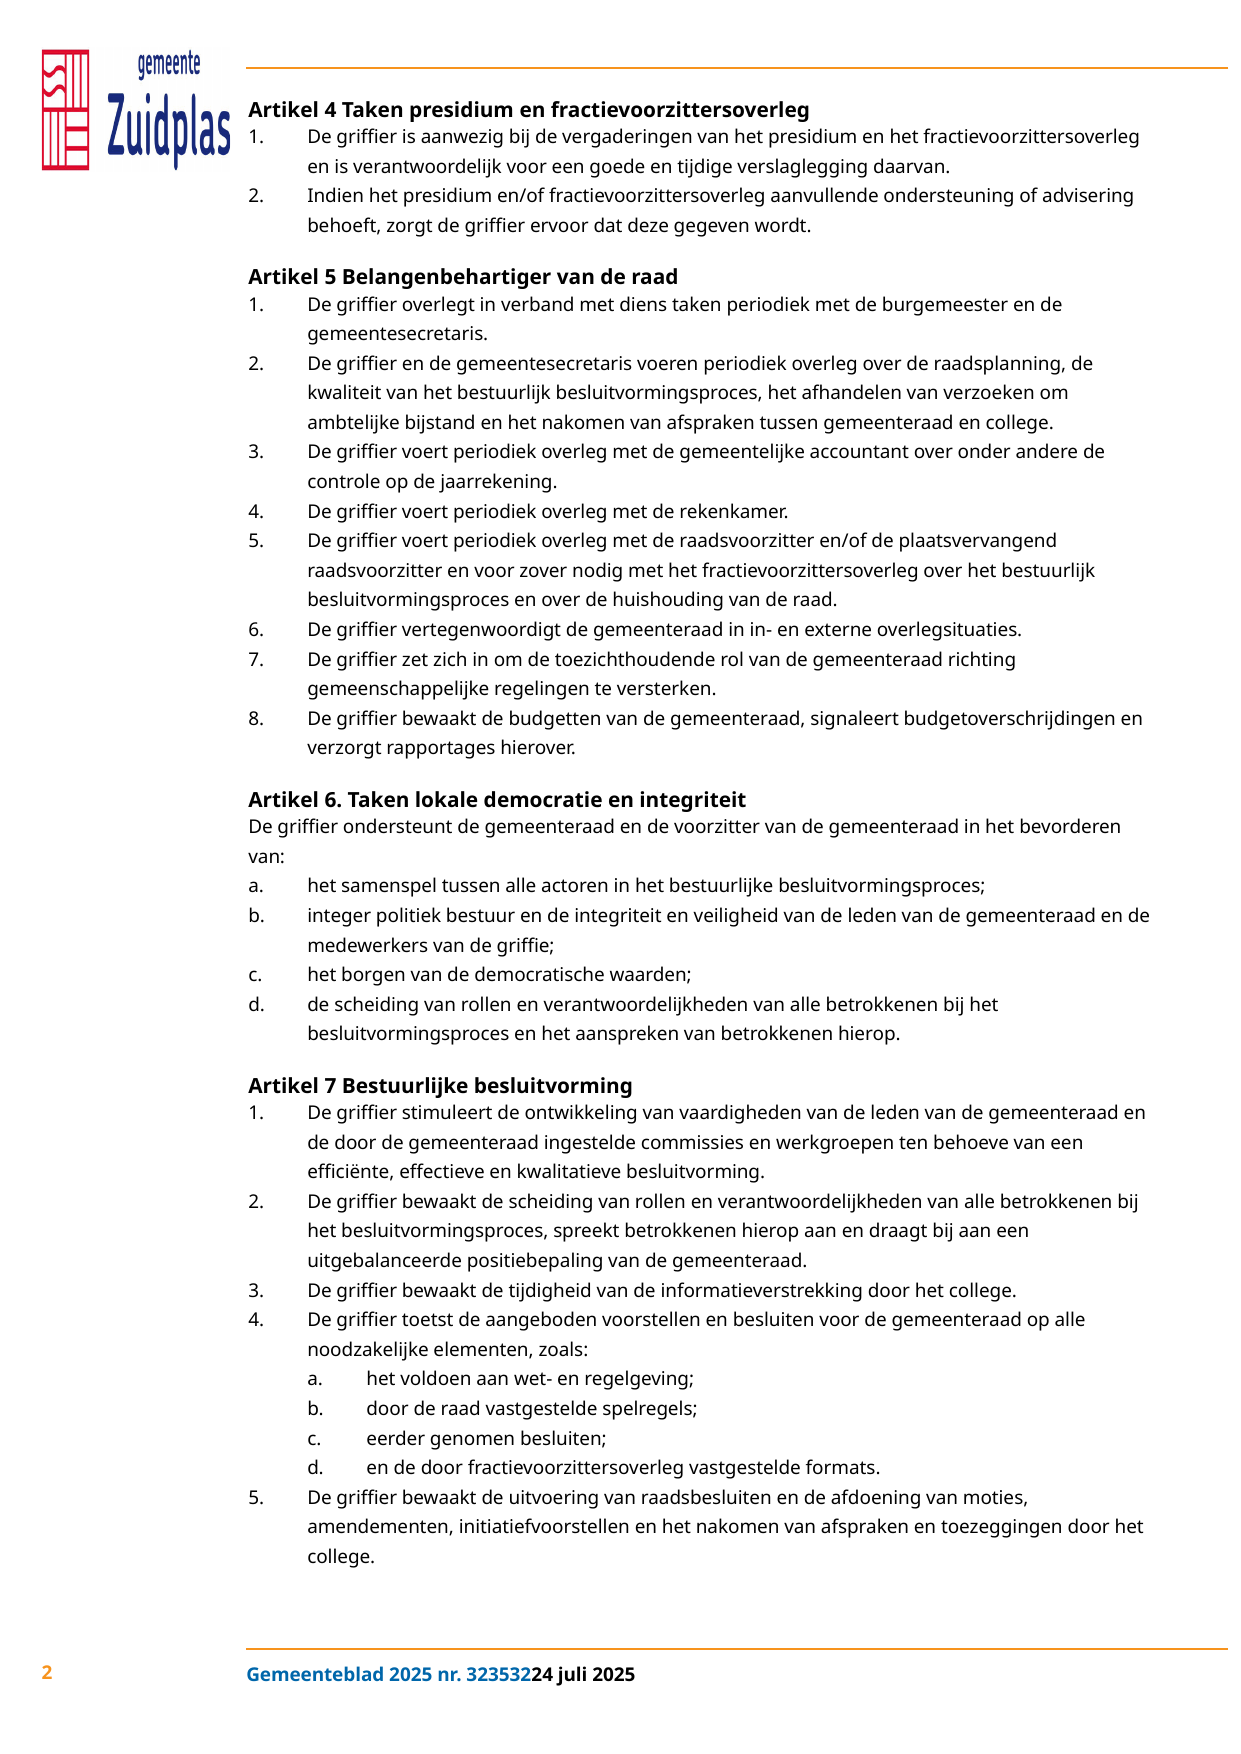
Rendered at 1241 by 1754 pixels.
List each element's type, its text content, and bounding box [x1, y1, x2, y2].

list De griffier bewaakt de tijdigheid van de informatieverstrekking door het college. [248, 1277, 1152, 1303]
list De griffier voert periodiek overleg met de rekenkamer. [248, 498, 1152, 524]
list eerder genomen besluiten; [307, 1425, 1152, 1451]
list de scheiding van rollen en verantwoordelijkheden van alle betrokkenen bij het besluitvormingsproces en het aanspreken van betrokkenen hierop. [248, 991, 1152, 1046]
list De griffier bewaakt de uitvoering van raadsbesluiten en de afdoening van moties, amendementen, initiatiefvoorstellen en het nakomen van afspraken en toezeggingen door het college. [248, 1484, 1152, 1569]
list De griffier toetst de aangeboden voorstellen en besluiten voor de gemeenteraad op alle noodzakelijke elementen, zoals: [248, 1306, 1152, 1362]
list Indien het presidium en/of fractievoorzittersoverleg aanvullende ondersteuning of advisering behoeft, zorgt de griffier ervoor dat deze gegeven wordt. [248, 182, 1152, 238]
list De griffier en de gemeentesecretaris voeren periodiek overleg over de raadsplanning, de kwaliteit van het bestuurlijk besluitvormingsproces, het afhandelen van verzoeken om ambtelijke bijstand en het nakomen van afspraken tussen gemeenteraad en college. [248, 350, 1152, 435]
text Artikel 7 Bestuurlijke besluitvorming [248, 1071, 1152, 1099]
list De griffier bewaakt de budgetten van de gemeenteraad, signaleert budgetoverschrijdingen en verzorgt rapportages hierover. [248, 705, 1152, 760]
text Artikel 5 Belangenbehartiger van de raad [248, 262, 1152, 291]
list De griffier zet zich in om de toezichthoudende rol van de gemeenteraad richting gemeenschappelijke regelingen te versterken. [248, 646, 1152, 701]
text De griffier ondersteunt de gemeenteraad en de voorzitter van de gemeenteraad in het bevorderen van: [248, 813, 1152, 869]
list De griffier voert periodiek overleg met de raadsvoorzitter en/of de plaatsvervangend raadsvoorzitter en voor zover nodig met het fractievoorzittersoverleg over het bestuurlijk besluitvormingsproces en over de huishouding van de raad. [248, 527, 1152, 612]
list het samenspel tussen alle actoren in het bestuurlijke besluitvormingsproces; [248, 873, 1152, 898]
list het voldoen aan wet- en regelgeving; [307, 1366, 1152, 1391]
list het borgen van de democratische waarden; [248, 961, 1152, 987]
list door de raad vastgestelde spelregels; [307, 1395, 1152, 1421]
list De griffier bewaakt de scheiding van rollen en verantwoordelijkheden van alle betrokkenen bij het besluitvormingsproces, spreekt betrokkenen hierop aan en draagt bij aan een uitgebalanceerde positiebepaling van de gemeenteraad. [248, 1188, 1152, 1273]
list De griffier overlegt in verband met diens taken periodiek met de burgemeester en de gemeentesecretaris. [248, 291, 1152, 346]
list De griffier voert periodiek overleg met de gemeentelijke accountant over onder andere de controle op de jaarrekening. [248, 439, 1152, 494]
list De griffier stimuleert de ontwikkeling van vaardigheden van de leden van de gemeenteraad en de door de gemeenteraad ingestelde commissies en werkgroepen ten behoeve van een efficiënte, effectieve en kwalitatieve besluitvorming. [248, 1099, 1152, 1184]
list en de door fractievoorzittersoverleg vastgestelde formats. [307, 1454, 1152, 1480]
list De griffier is aanwezig bij de vergaderingen van het presidium en het fractievoorzittersoverleg en is verantwoordelijk voor een goede en tijdige verslaglegging daarvan. [248, 123, 1152, 178]
text Artikel 6. Taken lokale democratie en integriteit [248, 785, 1152, 813]
text Artikel 4 Taken presidium en fractievoorzittersoverleg [248, 95, 1152, 123]
list De griffier vertegenwoordigt de gemeenteraad in in- en externe overlegsituaties. [248, 616, 1152, 642]
list integer politiek bestuur en de integriteit en veiligheid van de leden van de gemeenteraad en de medewerkers van de griffie; [248, 902, 1152, 957]
picture [41, 47, 231, 172]
